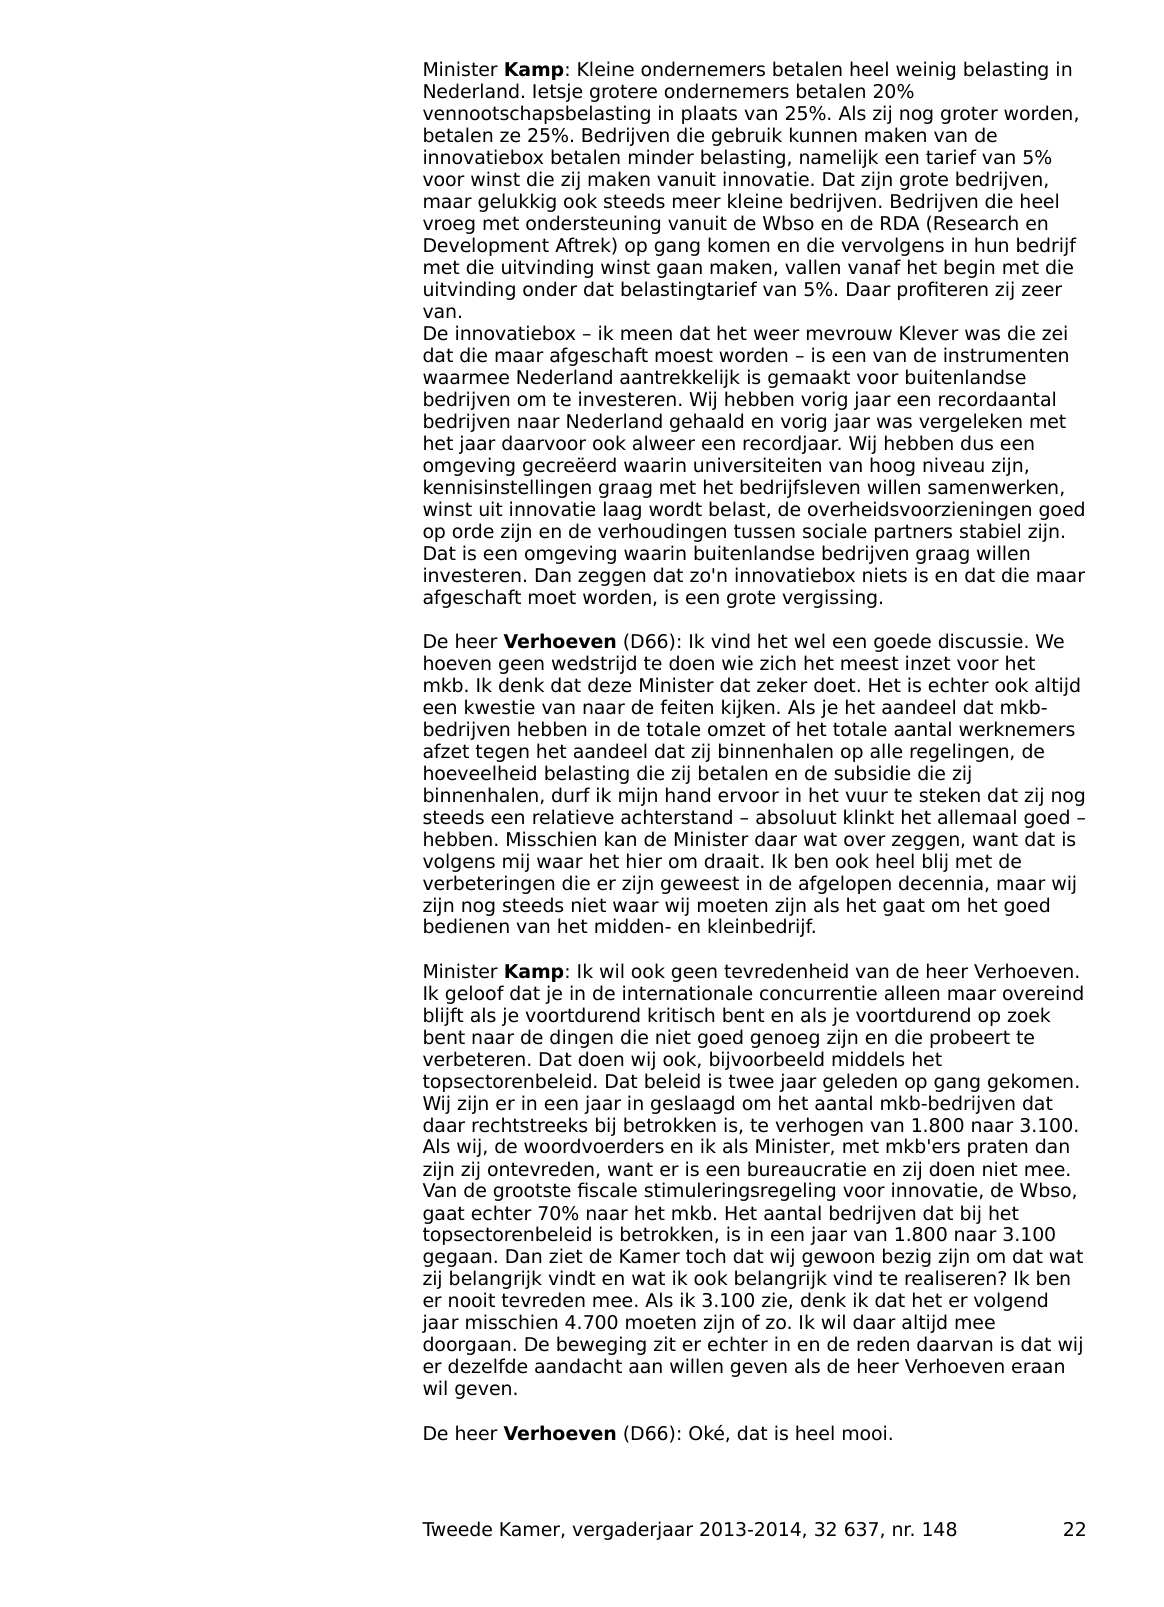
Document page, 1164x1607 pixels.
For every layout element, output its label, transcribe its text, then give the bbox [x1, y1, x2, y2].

text De heer Verhoeven (D66): Oké, dat is heel mooi. [422, 1422, 1087, 1444]
text Minister Kamp: Ik wil ook geen tevredenheid van de heer Verhoeven. Ik geloof dat je in de internationale concurrentie alleen maar overeind blijft als je voortdurend kritisch bent en als je voortdurend op zoek bent naar de dingen die niet goed genoeg zijn en die probeert te verbeteren. Dat doen wij ook, bijvoorbeeld middels het topsectorenbeleid. Dat beleid is twee jaar geleden op gang gekomen. Wij zijn er in een jaar in geslaagd om het aantal mkb-bedrijven dat daar rechtstreeks bij betrokken is, te verhogen van 1.800 naar 3.100. [422, 961, 1087, 1136]
text Als wij, de woordvoerders en ik als Minister, met mkb'ers praten dan zijn zij ontevreden, want er is een bureaucratie en zij doen niet mee. Van de grootste fiscale stimuleringsregeling voor innovatie, de Wbso, gaat echter 70% naar het mkb. Het aantal bedrijven dat bij het topsectorenbeleid is betrokken, is in een jaar van 1.800 naar 3.100 gegaan. Dan ziet de Kamer toch dat wij gewoon bezig zijn om dat wat zij belangrijk vindt en wat ik ook belangrijk vind te realiseren? Ik ben er nooit tevreden mee. Als ik 3.100 zie, denk ik dat het er volgend jaar misschien 4.700 moeten zijn of zo. Ik wil daar altijd mee doorgaan. De beweging zit er echter in en de reden daarvan is dat wij er dezelfde aandacht aan willen geven als de heer Verhoeven eraan wil geven. [422, 1136, 1087, 1400]
text De heer Verhoeven (D66): Ik vind het wel een goede discussie. We hoeven geen wedstrijd te doen wie zich het meest inzet voor het mkb. Ik denk dat deze Minister dat zeker doet. Het is echter ook altijd een kwestie van naar de feiten kijken. Als je het aandeel dat mkb-bedrijven hebben in de totale omzet of het totale aantal werknemers afzet tegen het aandeel dat zij binnenhalen op alle regelingen, de hoeveelheid belasting die zij betalen en de subsidie die zij binnenhalen, durf ik mijn hand ervoor in het vuur te steken dat zij nog steeds een relatieve achterstand – absoluut klinkt het allemaal goed – hebben. Misschien kan de Minister daar wat over zeggen, want dat is volgens mij waar het hier om draait. Ik ben ook heel blij met de verbeteringen die er zijn geweest in de afgelopen decennia, maar wij zijn nog steeds niet waar wij moeten zijn als het gaat om het goed bedienen van het midden- en kleinbedrijf. [422, 631, 1087, 938]
text Minister Kamp: Kleine ondernemers betalen heel weinig belasting in Nederland. Ietsje grotere ondernemers betalen 20% vennootschapsbelasting in plaats van 25%. Als zij nog groter worden, betalen ze 25%. Bedrijven die gebruik kunnen maken van de innovatiebox betalen minder belasting, namelijk een tarief van 5% voor winst die zij maken vanuit innovatie. Dat zijn grote bedrijven, maar gelukkig ook steeds meer kleine bedrijven. Bedrijven die heel vroeg met ondersteuning vanuit de Wbso en de RDA (Research en Development Aftrek) op gang komen en die vervolgens in hun bedrijf met die uitvinding winst gaan maken, vallen vanaf het begin met die uitvinding onder dat belastingtarief van 5%. Daar profiteren zij zeer van. [422, 59, 1087, 323]
text De innovatiebox – ik meen dat het weer mevrouw Klever was die zei dat die maar afgeschaft moest worden – is een van de instrumenten waarmee Nederland aantrekkelijk is gemaakt voor buitenlandse bedrijven om te investeren. Wij hebben vorig jaar een recordaantal bedrijven naar Nederland gehaald en vorig jaar was vergeleken met het jaar daarvoor ook alweer een recordjaar. Wij hebben dus een omgeving gecreëerd waarin universiteiten van hoog niveau zijn, kennisinstellingen graag met het bedrijfsleven willen samenwerken, winst uit innovatie laag wordt belast, de overheidsvoorzieningen goed op orde zijn en de verhoudingen tussen sociale partners stabiel zijn. Dat is een omgeving waarin buitenlandse bedrijven graag willen investeren. Dan zeggen dat zo'n innovatiebox niets is en dat die maar afgeschaft moet worden, is een grote vergissing. [422, 323, 1087, 608]
